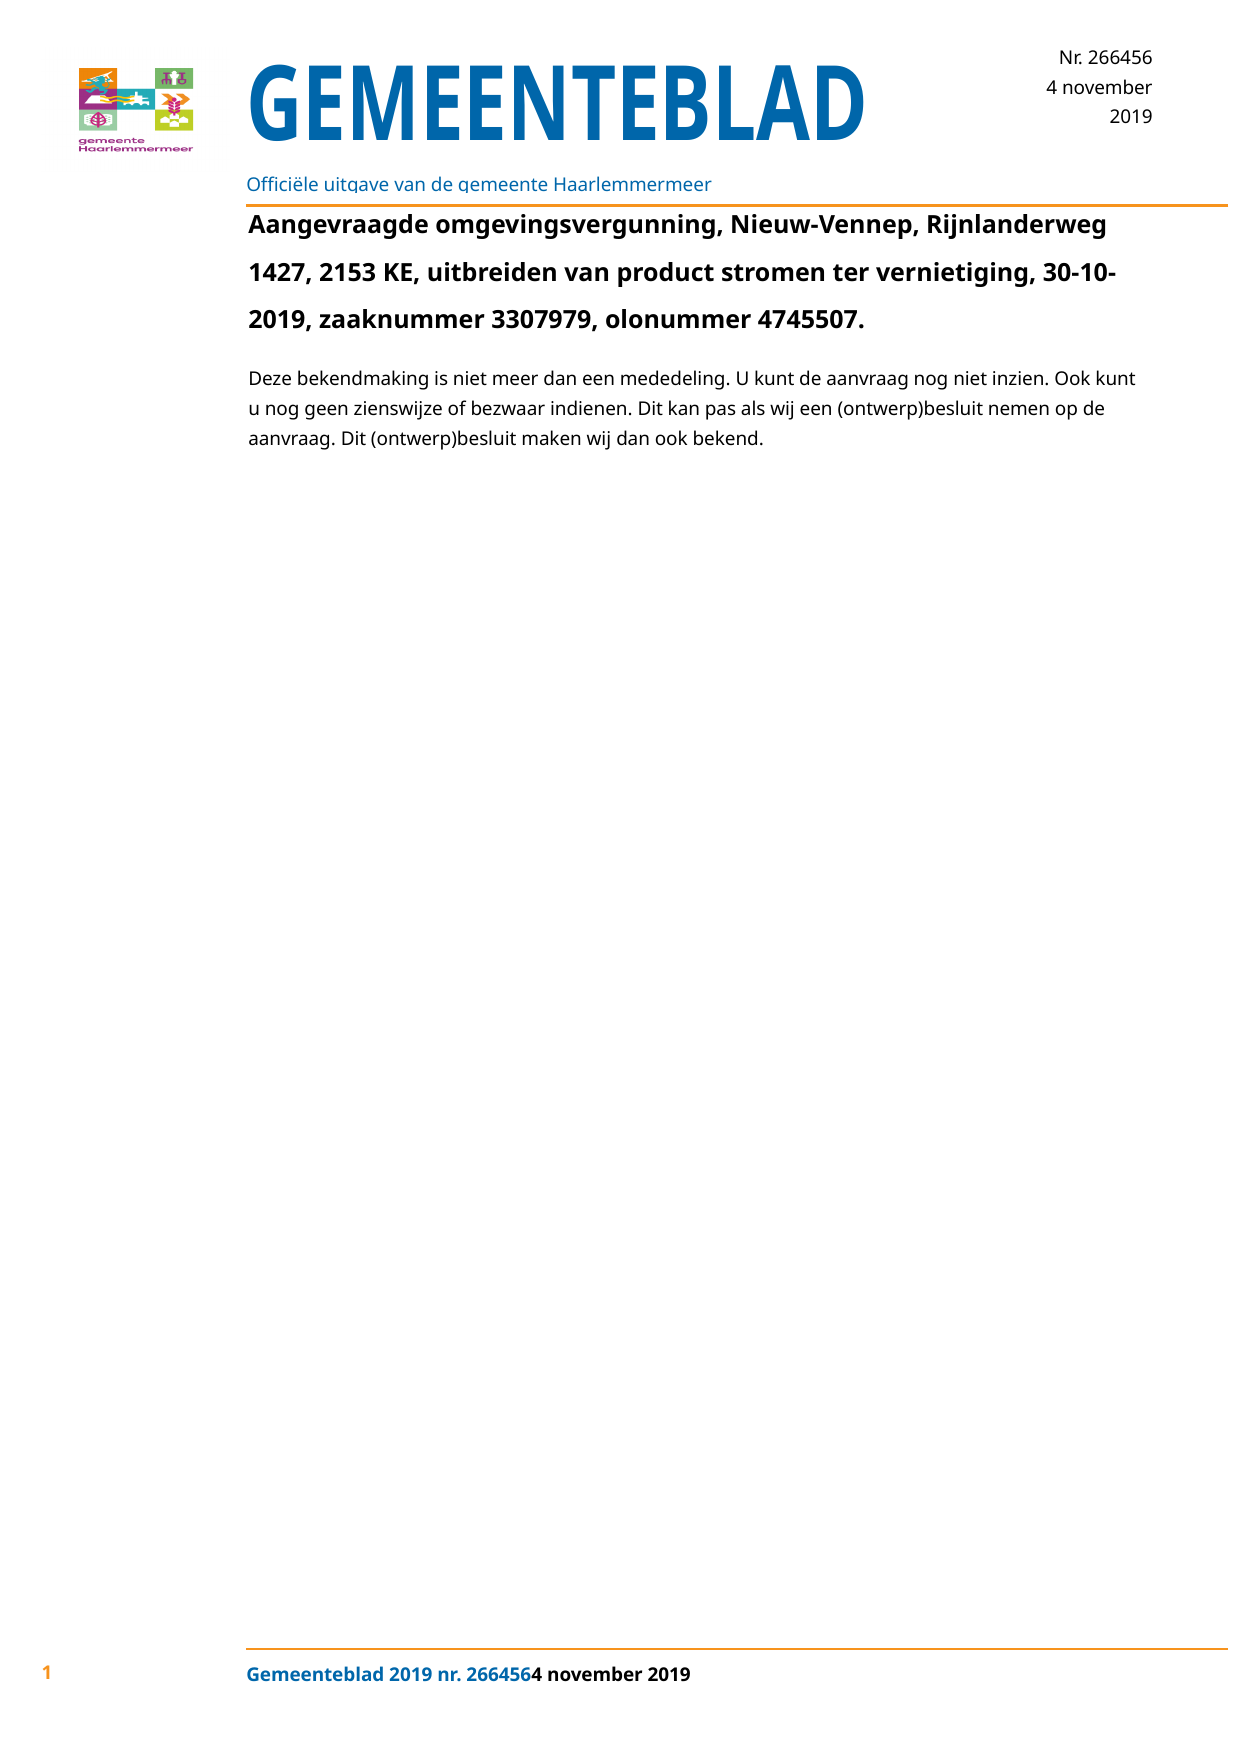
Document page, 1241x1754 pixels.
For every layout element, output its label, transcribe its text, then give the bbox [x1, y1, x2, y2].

text Deze bekendmaking is niet meer dan een mededeling. U kunt de aanvraag nog niet inzien. Ook kunt u nog geen zienswijze of bezwaar indienen. Dit kan pas als wij een (ontwerp)besluit nemen op de aanvraag. Dit (ontwerp)besluit maken wij dan ook bekend. [248, 366, 1152, 450]
picture [41, 47, 231, 172]
text Aangevraagde omgevingsvergunning, Nieuw-Vennep, Rijnlanderweg 1427, 2153 KE, uitbreiden van product stromen ter vernietiging, 30-10-2019, zaaknummer 3307979, olonummer 4745507. [248, 207, 1152, 336]
